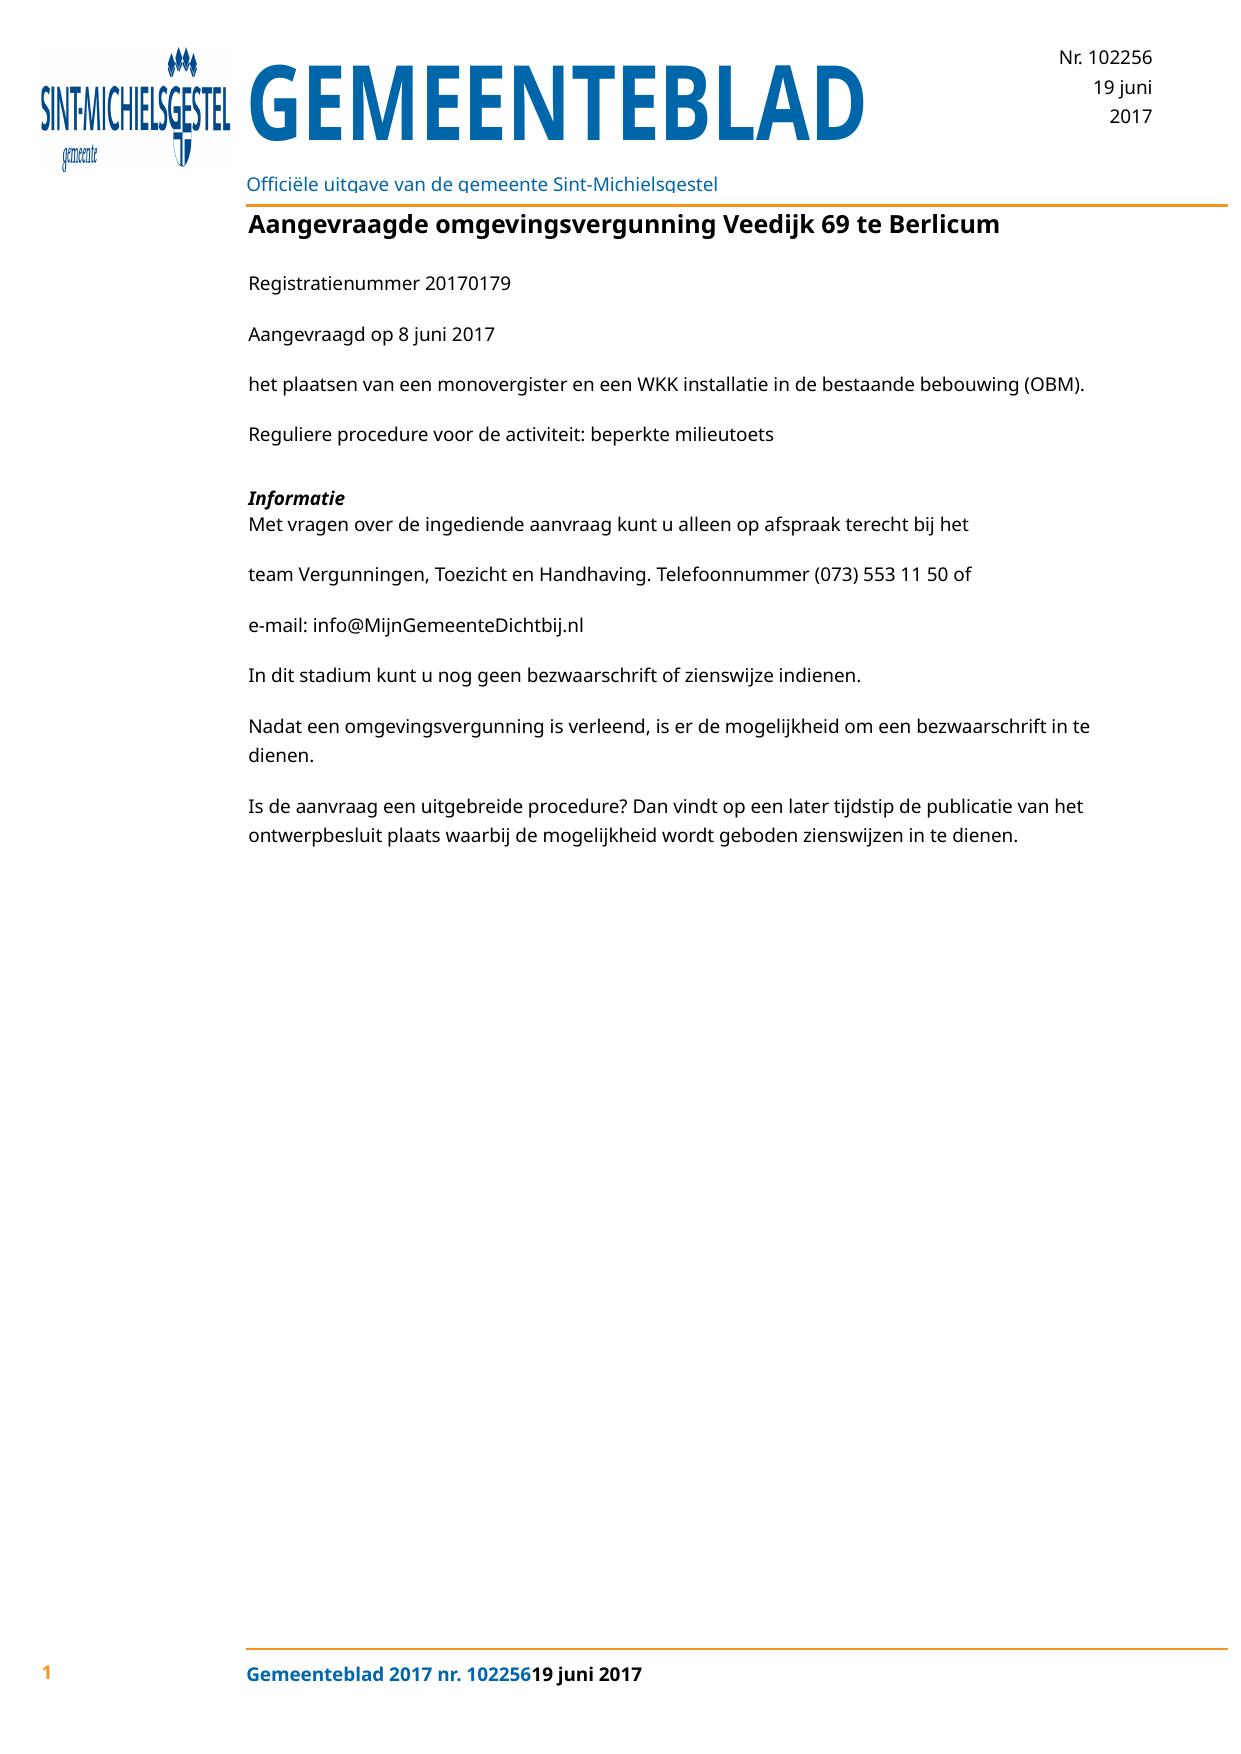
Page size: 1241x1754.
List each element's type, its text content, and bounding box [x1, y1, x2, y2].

text Met vragen over de ingediende aanvraag kunt u alleen op afspraak terecht bij het [248, 511, 1152, 537]
text het plaatsen van een monovergister en een WKK installatie in de bestaande bebouwing (OBM). [248, 371, 1152, 397]
text Informatie [248, 486, 1152, 511]
text Registratienummer 20170179 [248, 270, 1152, 296]
text In dit stadium kunt u nog geen bezwaarschrift of zienswijze indienen. [248, 662, 1152, 688]
text Aangevraagde omgevingsvergunning Veedijk 69 te Berlicum [248, 207, 1152, 241]
text Is de aanvraag een uitgebreide procedure? Dan vindt op een later tijdstip de publicatie van het ontwerpbesluit plaats waarbij de mogelijkheid wordt geboden zienswijzen in te dienen. [248, 793, 1152, 848]
text team Vergunningen, Toezicht en Handhaving. Telefoonnummer (073) 553 11 50 of [248, 562, 1152, 587]
text e-mail: info@MijnGemeenteDichtbij.nl [248, 612, 1152, 638]
picture [41, 47, 231, 172]
text Reguliere procedure voor de activiteit: beperkte milieutoets [248, 422, 1152, 447]
text Nadat een omgevingsvergunning is verleend, is er de mogelijkheid om een bezwaarschrift in te dienen. [248, 713, 1152, 768]
text Aangevraagd op 8 juni 2017 [248, 321, 1152, 346]
